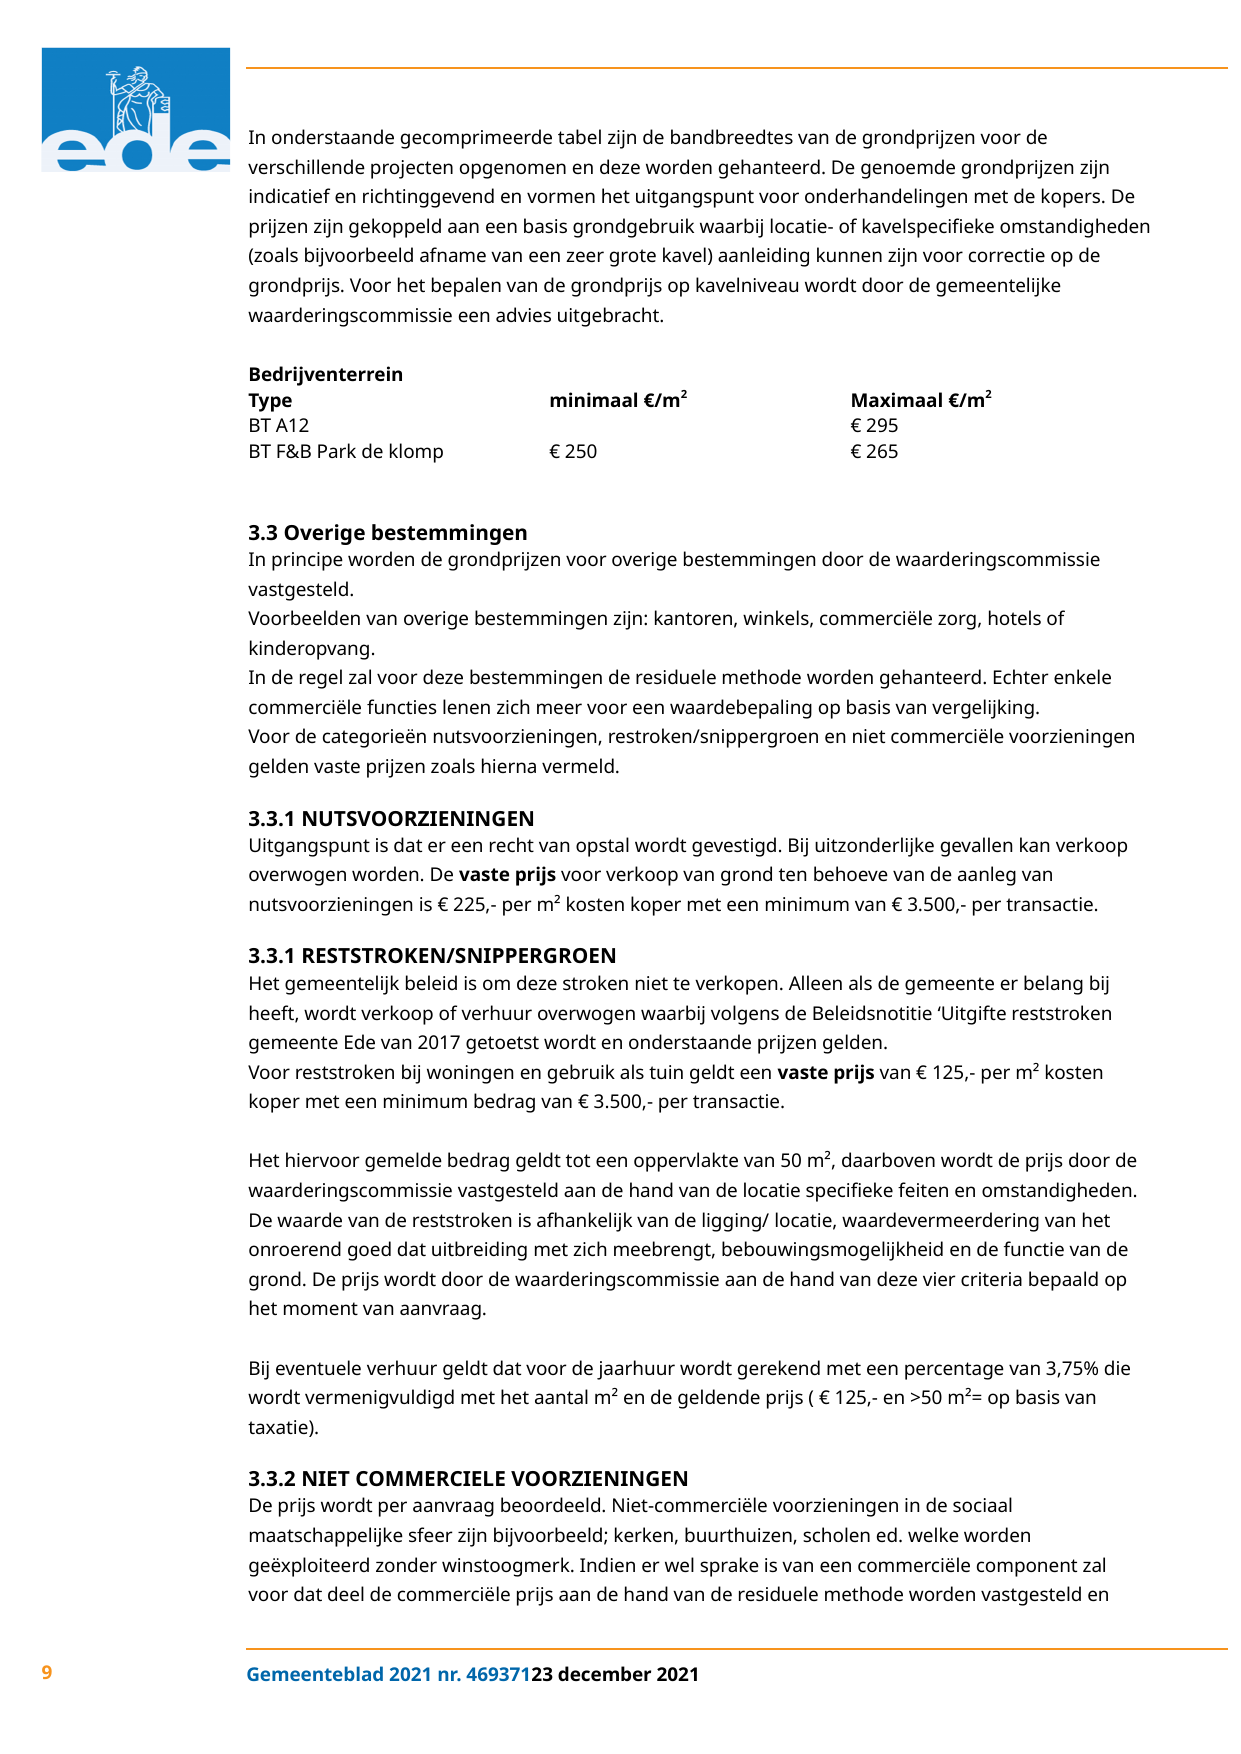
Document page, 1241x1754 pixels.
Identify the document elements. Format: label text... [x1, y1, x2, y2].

picture [41, 47, 231, 172]
text 3.3.1 RESTSTROKEN/SNIPPERGROEN [248, 942, 1152, 970]
table_header [549, 361, 850, 387]
table_cell minimaal €/m2 [549, 387, 850, 413]
text In principe worden de grondprijzen voor overige bestemmingen door de waarderingscommissie vastgesteld. [248, 546, 1152, 601]
table_cell BT F&B Park de klomp [248, 438, 549, 464]
text In onderstaande gecomprimeerde tabel zijn de bandbreedtes van de grondprijzen voor de verschillende projecten opgenomen en deze worden gehanteerd. De genoemde grondprijzen zijn indicatief en richtinggevend en vormen het uitgangspunt voor onderhandelingen met de kopers. De prijzen zijn gekoppeld aan een basis grondgebruik waarbij locatie- of kavelspecifieke omstandigheden (zoals bijvoorbeeld afname van een zeer grote kavel) aanleiding kunnen zijn voor correctie op de grondprijs. Voor het bepalen van de grondprijs op kavelniveau wordt door de gemeentelijke waarderingscommissie een advies uitgebracht. [248, 124, 1152, 328]
table_cell [549, 413, 850, 438]
text De prijs wordt per aanvraag beoordeeld. Niet-commerciële voorzieningen in de sociaal maatschappelijke sfeer zijn bijvoorbeeld; kerken, buurthuizen, scholen ed. welke worden geëxploiteerd zonder winstoogmerk. Indien er wel sprake is van een commerciële component zal voor dat deel de commerciële prijs aan de hand van de residuele methode worden vastgesteld en [248, 1493, 1152, 1607]
table_cell € 295 [850, 413, 1152, 438]
table_cell Type [248, 387, 549, 413]
text 3.3 Overige bestemmingen [248, 518, 1152, 546]
table_header Bedrijventerrein [248, 361, 549, 387]
text Voor de categorieën nutsvoorzieningen, restroken/snippergroen en niet commerciële voorzieningen gelden vaste prijzen zoals hierna vermeld. [248, 724, 1152, 779]
text 3.3.1 NUTSVOORZIENINGEN [248, 804, 1152, 832]
text Het gemeentelijk beleid is om deze stroken niet te verkopen. Alleen als de gemeente er belang bij heeft, wordt verkoop of verhuur overwogen waarbij volgens de Beleidsnotitie ‘Uitgifte reststroken gemeente Ede van 2017 getoetst wordt en onderstaande prijzen gelden. [248, 970, 1152, 1055]
text Bij eventuele verhuur geldt dat voor de jaarhuur wordt gerekend met een percentage van 3,75% die wordt vermenigvuldigd met het aantal m² en de geldende prijs ( € 125,- en >50 m²= op basis van taxatie). [248, 1355, 1152, 1439]
table_cell BT A12 [248, 413, 549, 438]
table_header [850, 361, 1152, 387]
text Voor reststroken bij woningen en gebruik als tuin geldt een vaste prijs van € 125,- per m² kosten koper met een minimum bedrag van € 3.500,- per transactie. [248, 1059, 1152, 1114]
table_cell € 265 [850, 438, 1152, 464]
table_cell Maximaal €/m2 [850, 387, 1152, 413]
text Uitgangspunt is dat er een recht van opstal wordt gevestigd. Bij uitzonderlijke gevallen kan verkoop overwogen worden. De vaste prijs voor verkoop van grond ten behoeve van de aanleg van nutsvoorzieningen is € 225,- per m² kosten koper met een minimum van € 3.500,- per transactie. [248, 832, 1152, 917]
text Het hiervoor gemelde bedrag geldt tot een oppervlakte van 50 m², daarboven wordt de prijs door de waarderingscommissie vastgesteld aan de hand van de locatie specifieke feiten en omstandigheden. De waarde van de reststroken is afhankelijk van de ligging/ locatie, waardevermeerdering van het onroerend goed dat uitbreiding met zich meebrengt, bebouwingsmogelijkheid en de functie van de grond. De prijs wordt door de waarderingscommissie aan de hand van deze vier criteria bepaald op het moment van aanvraag. [248, 1148, 1152, 1321]
text Voorbeelden van overige bestemmingen zijn: kantoren, winkels, commerciële zorg, hotels of kinderopvang. [248, 605, 1152, 661]
table_cell € 250 [549, 438, 850, 464]
text 3.3.2 NIET COMMERCIELE VOORZIENINGEN [248, 1464, 1152, 1493]
text In de regel zal voor deze bestemmingen de residuele methode worden gehanteerd. Echter enkele commerciële functies lenen zich meer voor een waardebepaling op basis van vergelijking. [248, 664, 1152, 720]
